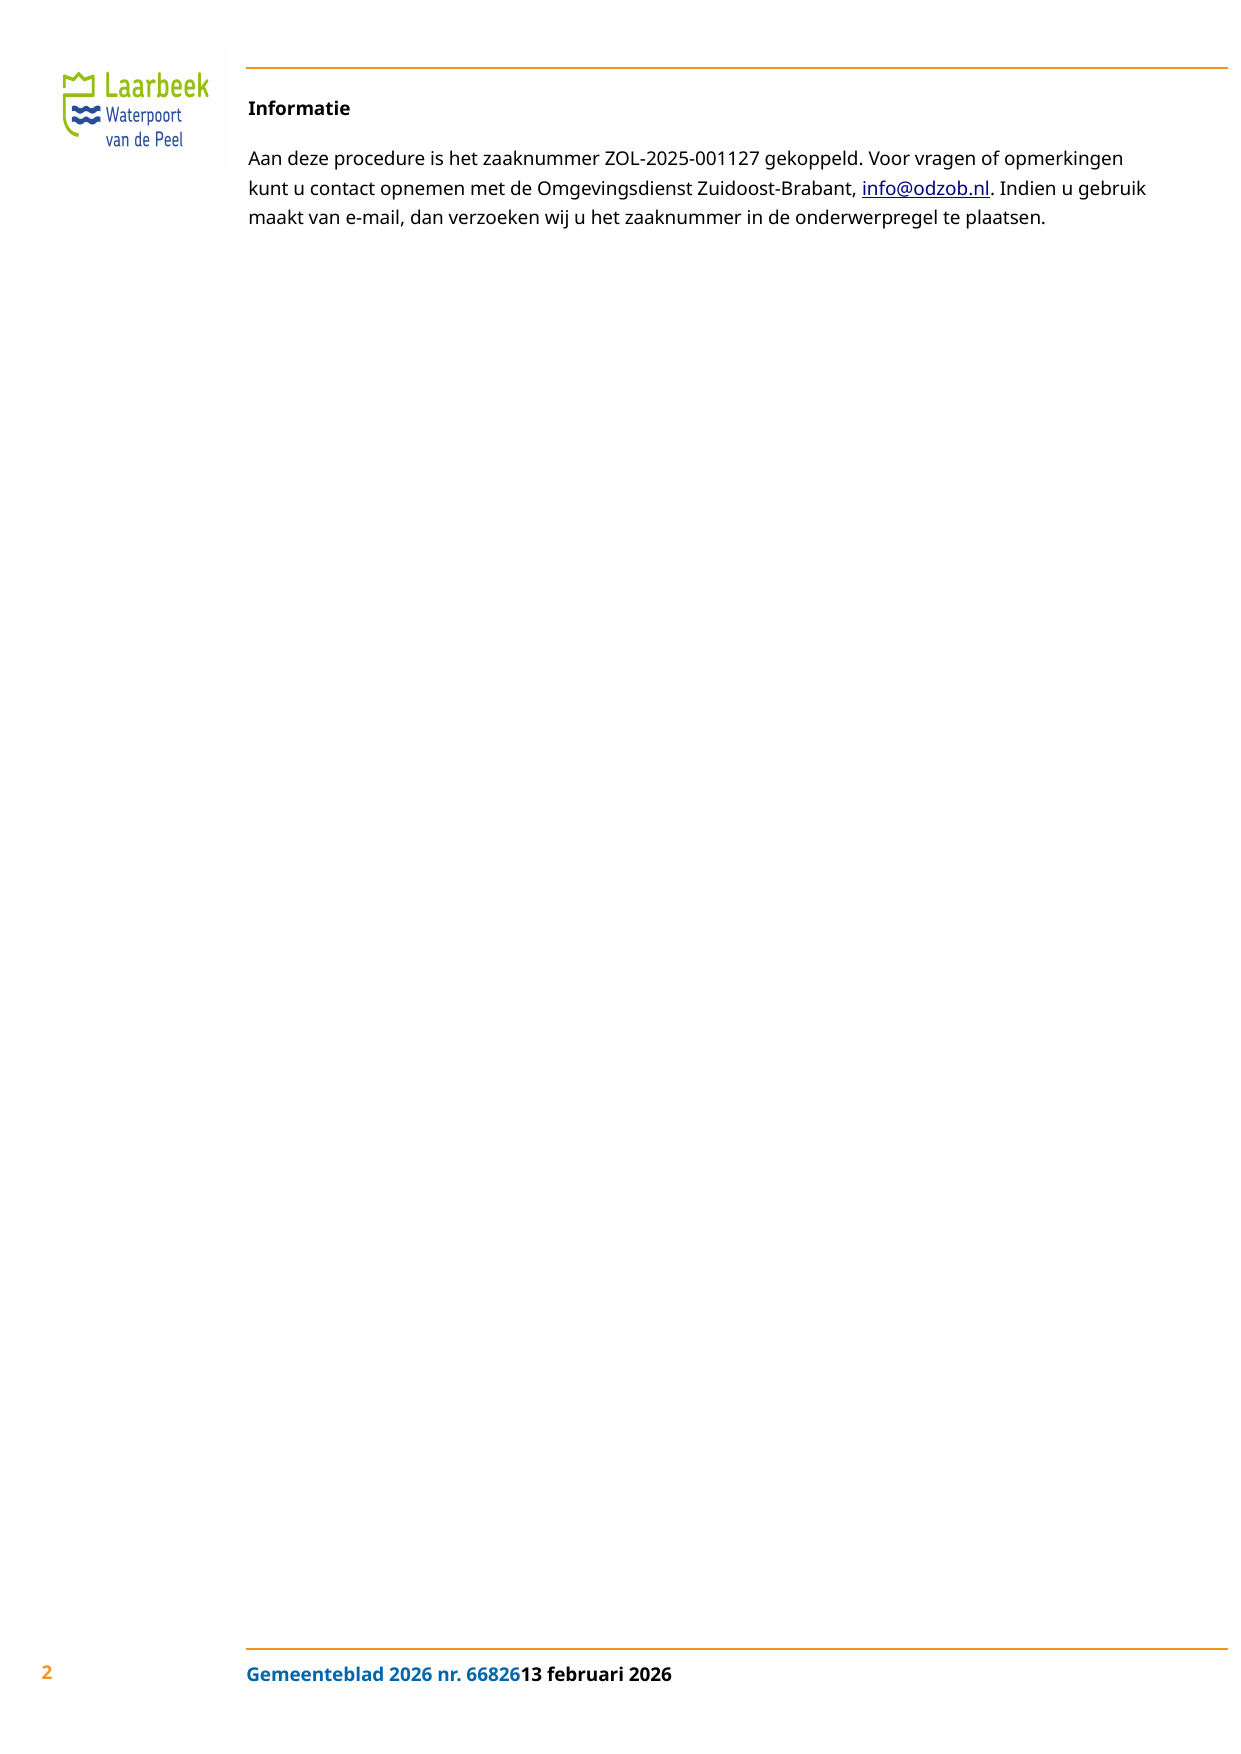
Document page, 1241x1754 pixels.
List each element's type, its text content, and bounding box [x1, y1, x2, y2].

picture [41, 47, 231, 172]
text Aan deze procedure is het zaaknummer ZOL-2025-001127 gekoppeld. Voor vragen of opmerkingen kunt u contact opnemen met de Omgevingsdienst Zuidoost-Brabant, info@odzob.nl. Indien u gebruik maakt van e-mail, dan verzoeken wij u het zaaknummer in de onderwerpregel te plaatsen. [248, 145, 1152, 230]
text Informatie [248, 95, 1152, 121]
